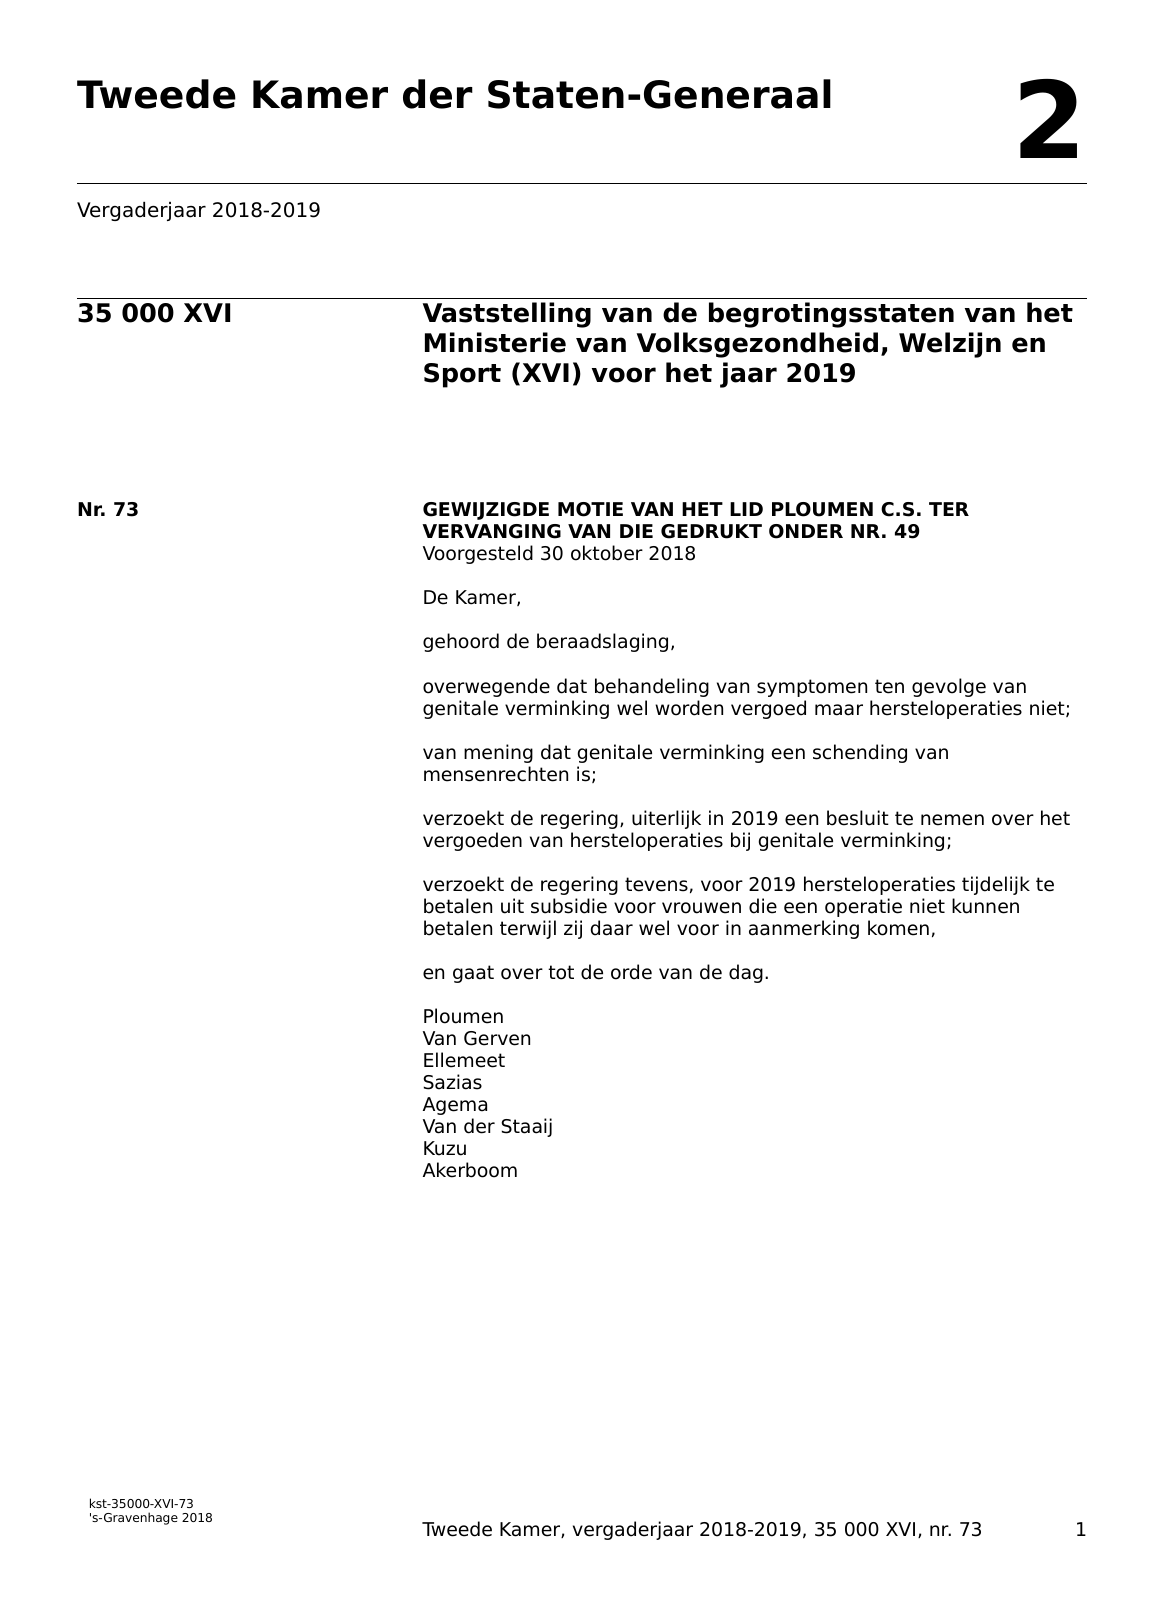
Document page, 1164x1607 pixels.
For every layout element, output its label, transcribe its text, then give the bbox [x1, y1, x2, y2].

text Akerboom [422, 1160, 1087, 1182]
text 's-Gravenhage 2018 [88, 1511, 323, 1525]
text Agema [422, 1094, 1087, 1116]
text verzoekt de regering tevens, voor 2019 hersteloperaties tijdelijk te betalen uit subsidie voor vrouwen die een operatie niet kunnen betalen terwijl zij daar wel voor in aanmerking komen, [422, 874, 1087, 940]
text Ellemeet [422, 1050, 1087, 1072]
text overwegende dat behandeling van symptomen ten gevolge van genitale verminking wel worden vergoed maar hersteloperaties niet; [422, 676, 1087, 719]
text Voorgesteld 30 oktober 2018 [422, 543, 1087, 565]
text verzoekt de regering, uiterlijk in 2019 een besluit te nemen over het vergoeden van hersteloperaties bij genitale verminking; [422, 808, 1087, 852]
text Ploumen [422, 1006, 1087, 1028]
table_header Tweede Kamer der Staten-Generaal [77, 59, 886, 183]
table_header 2 [886, 59, 1087, 183]
text Sazias [422, 1072, 1087, 1094]
text van mening dat genitale verminking een schending van mensenrechten is; [422, 742, 1087, 786]
text Kuzu [422, 1138, 1087, 1160]
text kst-35000-XVI-73 [88, 1497, 323, 1511]
table_cell Vergaderjaar 2018-2019 [77, 184, 1087, 298]
text en gaat over tot de orde van de dag. [422, 962, 1087, 984]
subtitle 35 000 XVI Vaststelling van de begrotingsstaten van het Ministerie van Volksgezondheid, Welzijn en Sport (XVI) voor het jaar 2019 [77, 299, 1087, 388]
text De Kamer, [422, 587, 1087, 609]
text Van Gerven [422, 1028, 1087, 1050]
subtitle Nr. 73 GEWIJZIGDE MOTIE VAN HET LID PLOUMEN C.S. TER VERVANGING VAN DIE GEDRUKT ONDER NR. 49 [77, 499, 1087, 543]
text gehoord de beraadslaging, [422, 631, 1087, 653]
text Van der Staaij [422, 1116, 1087, 1138]
